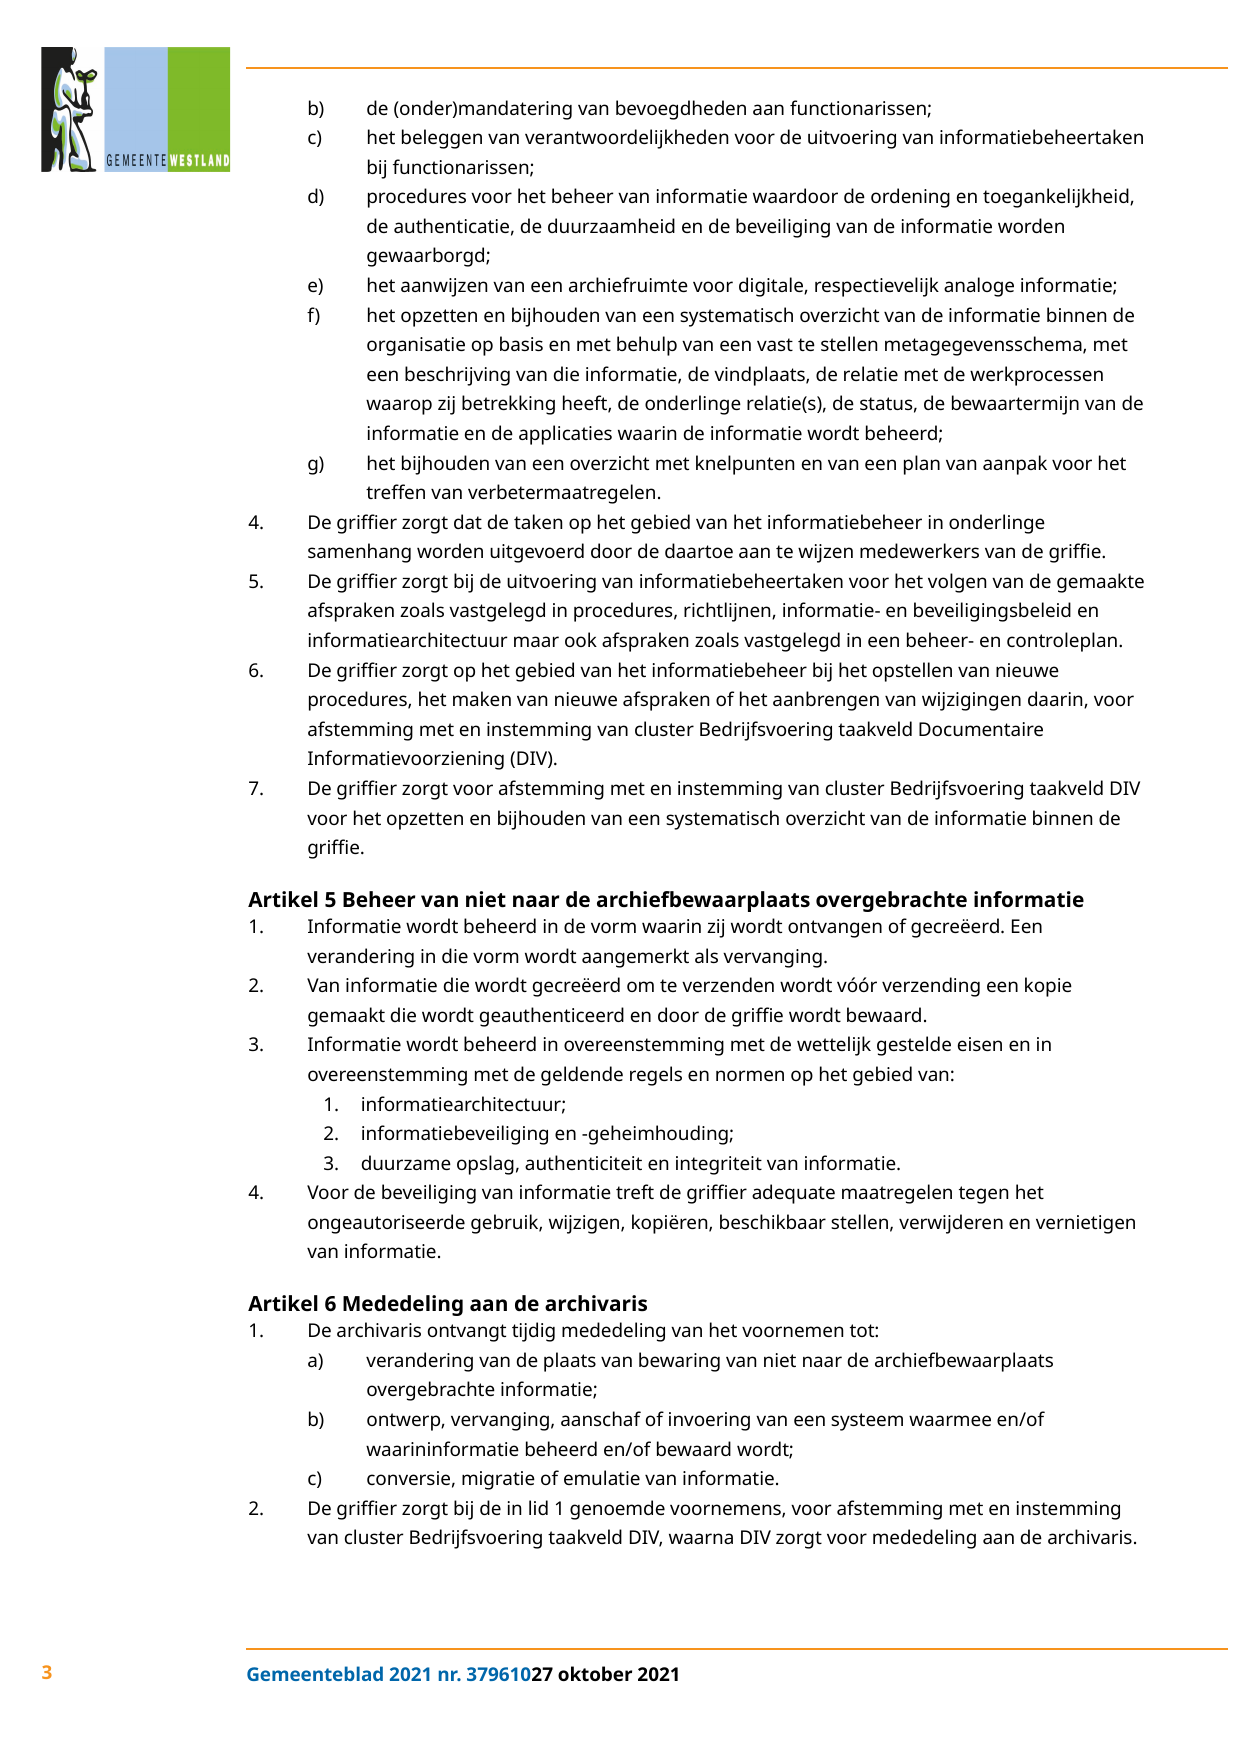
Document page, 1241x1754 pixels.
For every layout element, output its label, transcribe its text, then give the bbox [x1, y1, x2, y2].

list De griffier zorgt dat de taken op het gebied van het informatiebeheer in onderlinge samenhang worden uitgevoerd door de daartoe aan te wijzen medewerkers van de griffie. [248, 509, 1152, 564]
list De griffier zorgt op het gebied van het informatiebeheer bij het opstellen van nieuwe procedures, het maken van nieuwe afspraken of het aanbrengen van wijzigingen daarin, voor afstemming met en instemming van cluster Bedrijfsvoering taakveld Documentaire Informatievoorziening (DIV). [248, 657, 1152, 771]
list De archivaris ontvangt tijdig mededeling van het voornemen tot: [248, 1317, 1152, 1343]
picture [41, 47, 231, 172]
list het opzetten en bijhouden van een systematisch overzicht van de informatie binnen de organisatie op basis en met behulp van een vast te stellen metagegevensschema, met een beschrijving van die informatie, de vindplaats, de relatie met de werkprocessen waarop zij betrekking heeft, de onderlinge relatie(s), de status, de bewaartermijn van de informatie en de applicaties waarin de informatie wordt beheerd; [307, 302, 1152, 446]
list De griffier zorgt voor afstemming met en instemming van cluster Bedrijfsvoering taakveld DIV voor het opzetten en bijhouden van een systematisch overzicht van de informatie binnen de griffie. [248, 775, 1152, 860]
list De griffier zorgt bij de uitvoering van informatiebeheertaken voor het volgen van de gemaakte afspraken zoals vastgelegd in procedures, richtlijnen, informatie- en beveiligingsbeleid en informatiearchitectuur maar ook afspraken zoals vastgelegd in een beheer- en controleplan. [248, 568, 1152, 653]
text Artikel 6 Mededeling aan de archivaris [248, 1289, 1152, 1317]
list Voor de beveiliging van informatie treft de griffier adequate maatregelen tegen het ongeautoriseerde gebruik, wijzigen, kopiëren, beschikbaar stellen, verwijderen en vernietigen van informatie. [248, 1179, 1152, 1264]
list conversie, migratie of emulatie van informatie. [307, 1465, 1152, 1491]
list Informatie wordt beheerd in de vorm waarin zij wordt ontvangen of gecreëerd. Een verandering in die vorm wordt aangemerkt als vervanging. [248, 913, 1152, 968]
list verandering van de plaats van bewaring van niet naar de archiefbewaarplaats overgebrachte informatie; [307, 1347, 1152, 1402]
list duurzame opslag, authenticiteit en integriteit van informatie. [323, 1150, 1152, 1176]
list Van informatie die wordt gecreëerd om te verzenden wordt vóór verzending een kopie gemaakt die wordt geauthenticeerd en door de griffie wordt bewaard. [248, 972, 1152, 1028]
list informatiearchitectuur; [323, 1091, 1152, 1116]
text Artikel 5 Beheer van niet naar de archiefbewaarplaats overgebrachte informatie [248, 885, 1152, 913]
list procedures voor het beheer van informatie waardoor de ordening en toegankelijkheid, de authenticatie, de duurzaamheid en de beveiliging van de informatie worden gewaarborgd; [307, 183, 1152, 268]
list het aanwijzen van een archiefruimte voor digitale, respectievelijk analoge informatie; [307, 272, 1152, 298]
list De griffier zorgt bij de in lid 1 genoemde voornemens, voor afstemming met en instemming van cluster Bedrijfsvoering taakveld DIV, waarna DIV zorgt voor mededeling aan de archivaris. [248, 1495, 1152, 1550]
list het beleggen van verantwoordelijkheden voor de uitvoering van informatiebeheertaken bij functionarissen; [307, 124, 1152, 180]
list Informatie wordt beheerd in overeenstemming met de wettelijk gestelde eisen en in overeenstemming met de geldende regels en normen op het gebied van: [248, 1032, 1152, 1087]
list de (onder)mandatering van bevoegdheden aan functionarissen; [307, 95, 1152, 121]
list het bijhouden van een overzicht met knelpunten en van een plan van aanpak voor het treffen van verbetermaatregelen. [307, 450, 1152, 505]
list informatiebeveiliging en -geheimhouding; [323, 1120, 1152, 1146]
list ontwerp, vervanging, aanschaf of invoering van een systeem waarmee en/of waarininformatie beheerd en/of bewaard wordt; [307, 1406, 1152, 1462]
